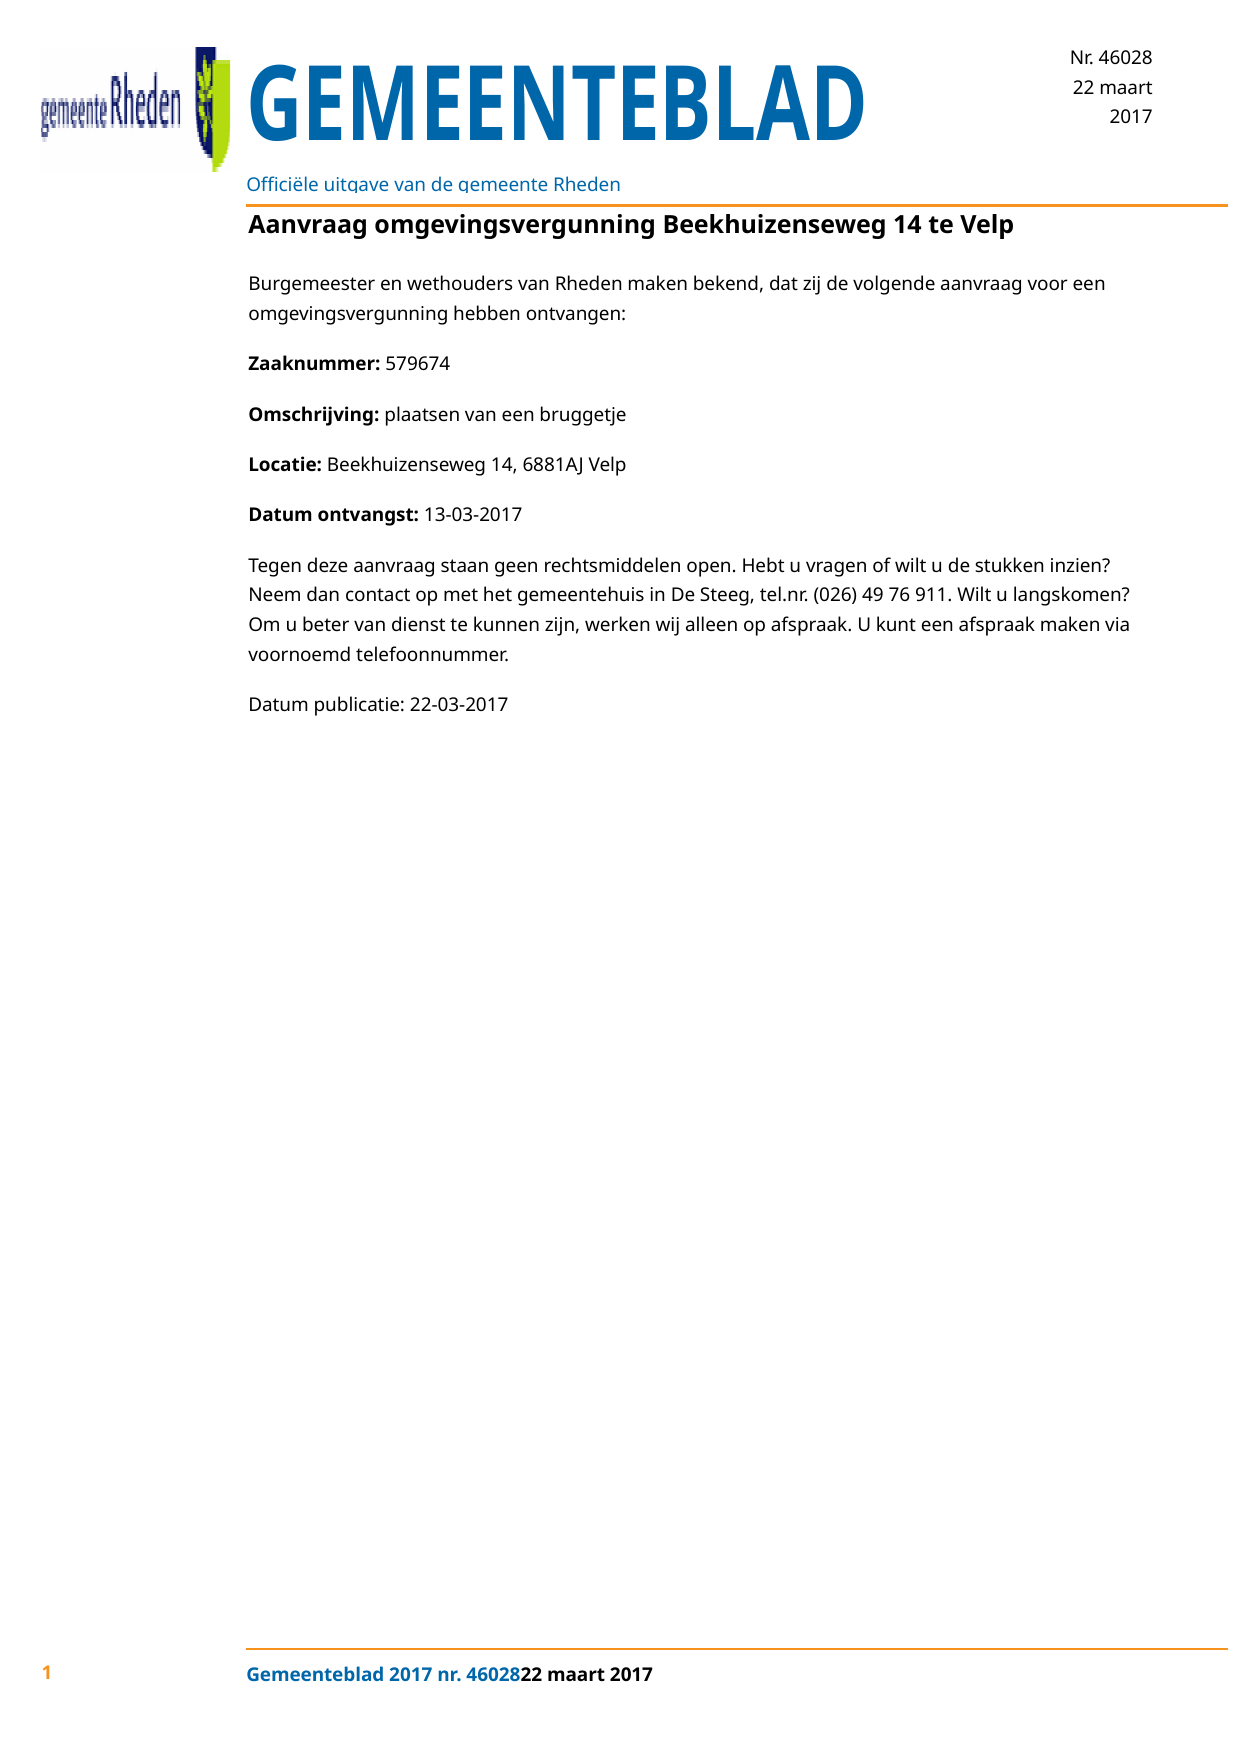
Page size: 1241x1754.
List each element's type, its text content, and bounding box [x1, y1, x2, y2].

text Omschrijving: plaatsen van een bruggetje [248, 401, 1152, 426]
text Aanvraag omgevingsvergunning Beekhuizenseweg 14 te Velp [248, 207, 1152, 241]
picture [41, 47, 231, 172]
text Datum ontvangst: 13-03-2017 [248, 502, 1152, 527]
text Datum publicatie: 22-03-2017 [248, 691, 1152, 717]
text Locatie: Beekhuizenseweg 14, 6881AJ Velp [248, 451, 1152, 477]
text Tegen deze aanvraag staan geen rechtsmiddelen open. Hebt u vragen of wilt u de stukken inzien? Neem dan contact op met het gemeentehuis in De Steeg, tel.nr. (026) 49 76 911. Wilt u langskomen? Om u beter van dienst te kunnen zijn, werken wij alleen op afspraak. U kunt een afspraak maken via voornoemd telefoonnummer. [248, 552, 1152, 666]
text Zaaknummer: 579674 [248, 350, 1152, 376]
text Burgemeester en wethouders van Rheden maken bekend, dat zij de volgende aanvraag voor een omgevingsvergunning hebben ontvangen: [248, 270, 1152, 326]
